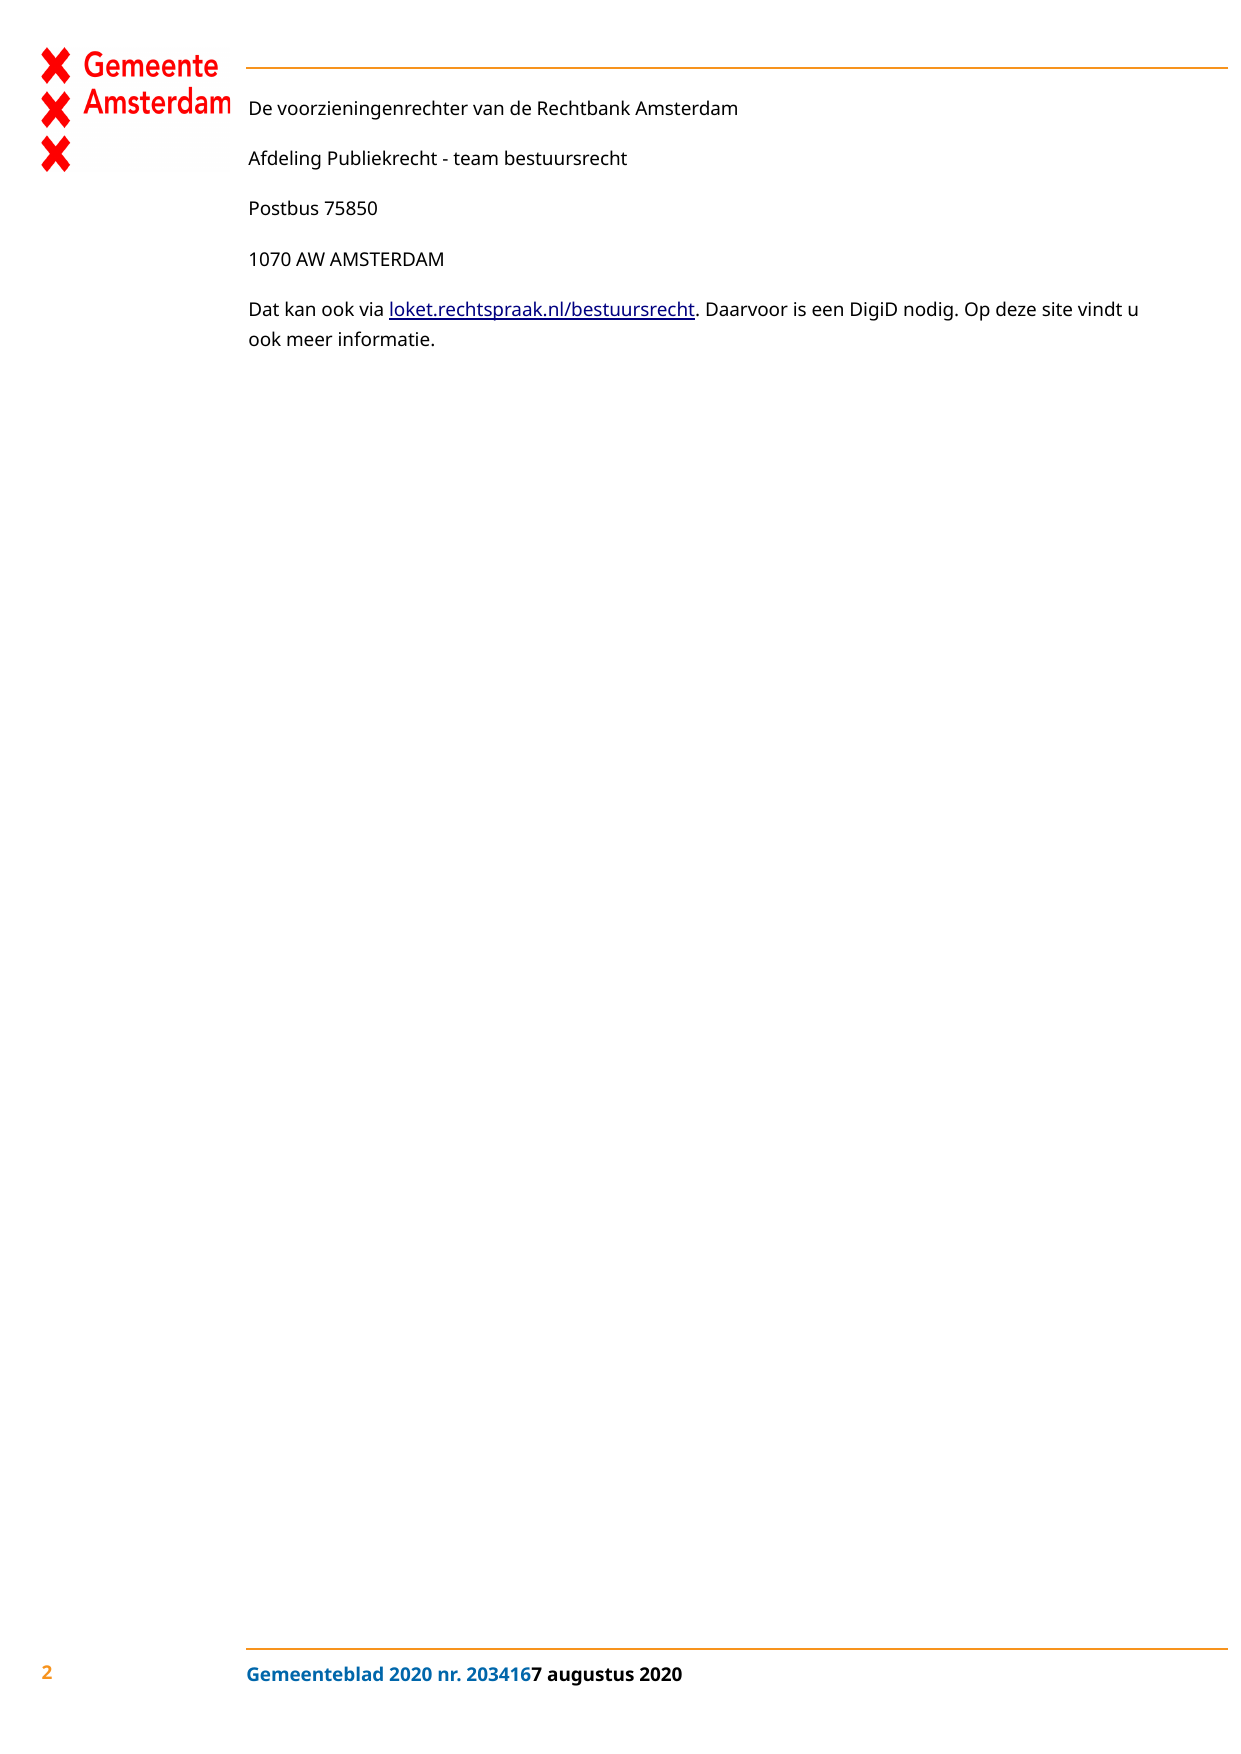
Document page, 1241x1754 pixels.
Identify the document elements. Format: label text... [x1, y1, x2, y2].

picture [41, 47, 231, 172]
text De voorzieningenrechter van de Rechtbank Amsterdam [248, 95, 1152, 121]
text 1070 AW AMSTERDAM [248, 246, 1152, 272]
text Dat kan ook via loket.rechtspraak.nl/bestuursrecht. Daarvoor is een DigiD nodig. Op deze site vindt u ook meer informatie. [248, 296, 1152, 352]
text Postbus 75850 [248, 196, 1152, 221]
text Afdeling Publiekrecht - team bestuursrecht [248, 145, 1152, 171]
